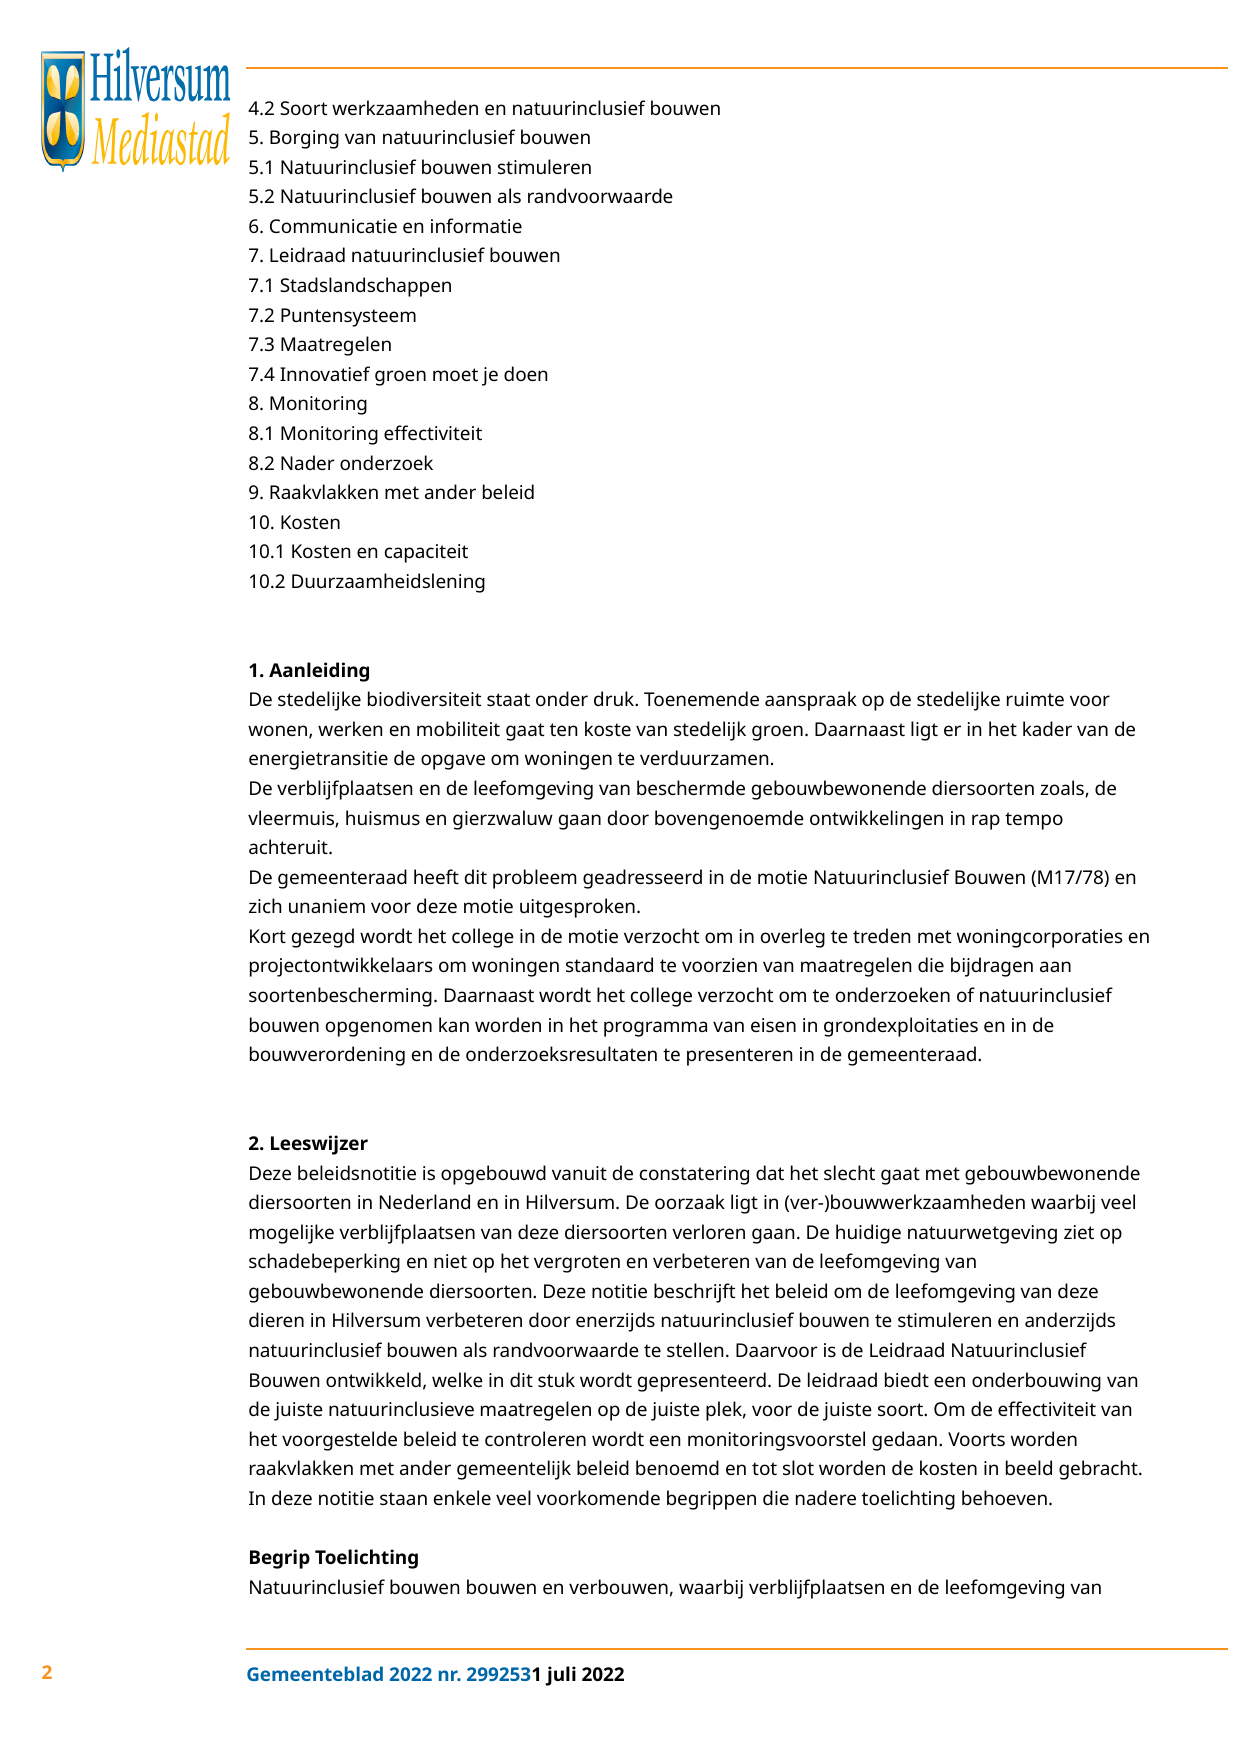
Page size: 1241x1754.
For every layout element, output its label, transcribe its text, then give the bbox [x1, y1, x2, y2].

text In deze notitie staan enkele veel voorkomende begrippen die nadere toelichting behoeven. [248, 1485, 1152, 1511]
text 10.2 Duurzaamheidslening [248, 568, 1152, 594]
text 7.4 Innovatief groen moet je doen [248, 361, 1152, 387]
text 8.2 Nader onderzoek [248, 450, 1152, 476]
text 5.2 Natuurinclusief bouwen als randvoorwaarde [248, 183, 1152, 209]
text 10.1 Kosten en capaciteit [248, 538, 1152, 564]
text 5. Borging van natuurinclusief bouwen [248, 124, 1152, 150]
text Natuurinclusief bouwen bouwen en verbouwen, waarbij verblijfplaatsen en de leefomgeving van [248, 1574, 1152, 1600]
text 7.1 Stadslandschappen [248, 272, 1152, 298]
text 2. Leeswijzer [248, 1130, 1152, 1156]
text De verblijfplaatsen en de leefomgeving van beschermde gebouwbewonende diersoorten zoals, de vleermuis, huismus en gierzwaluw gaan door bovengenoemde ontwikkelingen in rap tempo achteruit. [248, 775, 1152, 860]
text 9. Raakvlakken met ander beleid [248, 479, 1152, 505]
text 7.3 Maatregelen [248, 331, 1152, 357]
text 1. Aanleiding [248, 657, 1152, 683]
text 8. Monitoring [248, 391, 1152, 416]
text Kort gezegd wordt het college in de motie verzocht om in overleg te treden met woningcorporaties en projectontwikkelaars om woningen standaard te voorzien van maatregelen die bijdragen aan soortenbescherming. Daarnaast wordt het college verzocht om te onderzoeken of natuurinclusief bouwen opgenomen kan worden in het programma van eisen in grondexploitaties en in de bouwverordening en de onderzoeksresultaten te presenteren in de gemeenteraad. [248, 923, 1152, 1067]
text 5.1 Natuurinclusief bouwen stimuleren [248, 154, 1152, 180]
text De gemeenteraad heeft dit probleem geadresseerd in de motie Natuurinclusief Bouwen (M17/78) en zich unaniem voor deze motie uitgesproken. [248, 864, 1152, 919]
text Deze beleidsnotitie is opgebouwd vanuit de constatering dat het slecht gaat met gebouwbewonende diersoorten in Nederland en in Hilversum. De oorzaak ligt in (ver-)bouwwerkzaamheden waarbij veel mogelijke verblijfplaatsen van deze diersoorten verloren gaan. De huidige natuurwetgeving ziet op schadebeperking en niet op het vergroten en verbeteren van de leefomgeving van gebouwbewonende diersoorten. Deze notitie beschrijft het beleid om de leefomgeving van deze dieren in Hilversum verbeteren door enerzijds natuurinclusief bouwen te stimuleren en anderzijds natuurinclusief bouwen als randvoorwaarde te stellen. Daarvoor is de Leidraad Natuurinclusief Bouwen ontwikkeld, welke in dit stuk wordt gepresenteerd. De leidraad biedt een onderbouwing van de juiste natuurinclusieve maatregelen op de juiste plek, voor de juiste soort. Om de effectiviteit van het voorgestelde beleid te controleren wordt een monitoringsvoorstel gedaan. Voorts worden raakvlakken met ander gemeentelijk beleid benoemd en tot slot worden de kosten in beeld gebracht. [248, 1160, 1152, 1481]
text 4.2 Soort werkzaamheden en natuurinclusief bouwen [248, 95, 1152, 121]
text 10. Kosten [248, 509, 1152, 535]
text 8.1 Monitoring effectiviteit [248, 420, 1152, 446]
text 7.2 Puntensysteem [248, 302, 1152, 328]
text 6. Communicatie en informatie [248, 213, 1152, 239]
text 7. Leidraad natuurinclusief bouwen [248, 243, 1152, 268]
picture [41, 47, 231, 172]
text De stedelijke biodiversiteit staat onder druk. Toenemende aanspraak op de stedelijke ruimte voor wonen, werken en mobiliteit gaat ten koste van stedelijk groen. Daarnaast ligt er in het kader van de energietransitie de opgave om woningen te verduurzamen. [248, 686, 1152, 771]
text Begrip Toelichting [248, 1544, 1152, 1570]
